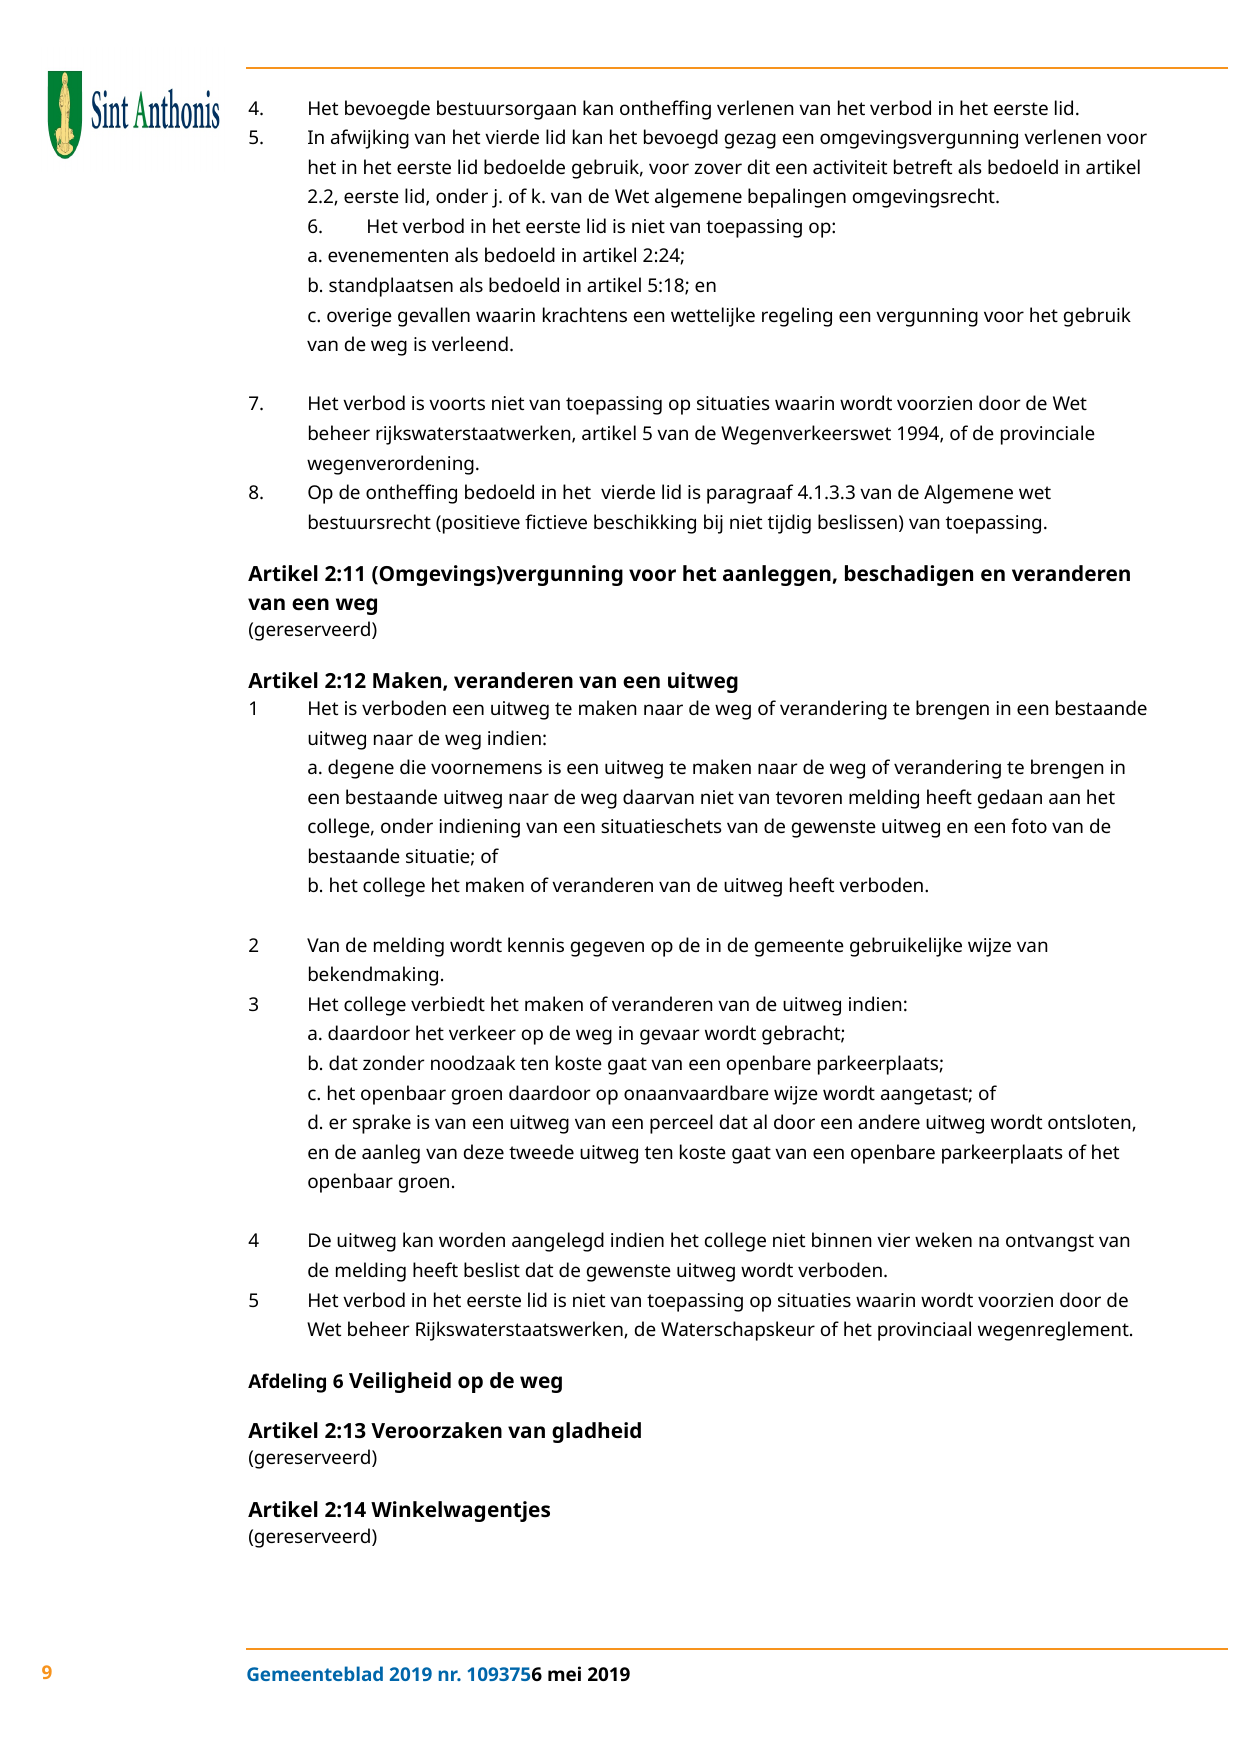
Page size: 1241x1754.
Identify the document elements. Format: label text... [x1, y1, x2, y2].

list Het college verbiedt het maken of veranderen van de uitweg indien: [248, 991, 1152, 1017]
list Het verbod in het eerste lid is niet van toepassing op situaties waarin wordt voorzien door de Wet beheer Rijkswaterstaatswerken, de Waterschapskeur of het provinciaal wegenreglement. [248, 1287, 1152, 1342]
text Artikel 2:14 Winkelwagentjes [248, 1495, 1152, 1523]
text Artikel 2:13 Veroorzaken van gladheid [248, 1416, 1152, 1444]
list b. dat zonder noodzaak ten koste gaat van een openbare parkeerplaats; [248, 1050, 1152, 1076]
list a. degene die voornemens is een uitweg te maken naar de weg of verandering te brengen in een bestaande uitweg naar de weg daarvan niet van tevoren melding heeft gedaan aan het college, onder indiening van een situatieschets van de gewenste uitweg en een foto van de bestaande situatie; of [248, 754, 1152, 869]
picture [41, 47, 231, 172]
list Het verbod is voorts niet van toepassing op situaties waarin wordt voorzien door de Wet beheer rijkswaterstaatwerken, artikel 5 van de Wegenverkeerswet 1994, of de provinciale wegenverordening. [248, 391, 1152, 476]
text Artikel 2:12 Maken, veranderen van een uitweg [248, 667, 1152, 695]
list Het verbod in het eerste lid is niet van toepassing op: [307, 213, 1152, 239]
list d. er sprake is van een uitweg van een perceel dat al door een andere uitweg wordt ontsloten, en de aanleg van deze tweede uitweg ten koste gaat van een openbare parkeerplaats of het openbaar groen. [248, 1109, 1152, 1194]
list a. evenementen als bedoeld in artikel 2:24; [248, 243, 1152, 268]
list Het bevoegde bestuursorgaan kan ontheffing verlenen van het verbod in het eerste lid. [248, 95, 1152, 121]
list Het is verboden een uitweg te maken naar de weg of verandering te brengen in een bestaande uitweg naar de weg indien: [248, 695, 1152, 750]
list De uitweg kan worden aangelegd indien het college niet binnen vier weken na ontvangst van de melding heeft beslist dat de gewenste uitweg wordt verboden. [248, 1228, 1152, 1283]
list In afwijking van het vierde lid kan het bevoegd gezag een omgevingsvergunning verlenen voor het in het eerste lid bedoelde gebruik, voor zover dit een activiteit betreft als bedoeld in artikel 2.2, eerste lid, onder j. of k. van de Wet algemene bepalingen omgevingsrecht. [248, 124, 1152, 209]
text (gereserveerd) [248, 1444, 1152, 1470]
text Afdeling 6 Veiligheid op de weg [248, 1367, 1152, 1395]
list c. het openbaar groen daardoor op onaanvaardbare wijze wordt aangetast; of [248, 1080, 1152, 1105]
list Op de ontheffing bedoeld in het vierde lid is paragraaf 4.1.3.3 van de Algemene wet bestuursrecht (positieve fictieve beschikking bij niet tijdig beslissen) van toepassing. [248, 479, 1152, 535]
text (gereserveerd) [248, 616, 1152, 642]
list a. daardoor het verkeer op de weg in gevaar wordt gebracht; [248, 1021, 1152, 1046]
text (gereserveerd) [248, 1523, 1152, 1549]
list c. overige gevallen waarin krachtens een wettelijke regeling een vergunning voor het gebruik van de weg is verleend. [248, 302, 1152, 357]
text Artikel 2:11 (Omgevings)vergunning voor het aanleggen, beschadigen en veranderen van een weg [248, 559, 1152, 616]
list b. standplaatsen als bedoeld in artikel 5:18; en [248, 272, 1152, 298]
list Van de melding wordt kennis gegeven op de in de gemeente gebruikelijke wijze van bekendmaking. [248, 932, 1152, 987]
list b. het college het maken of veranderen van de uitweg heeft verboden. [248, 873, 1152, 898]
